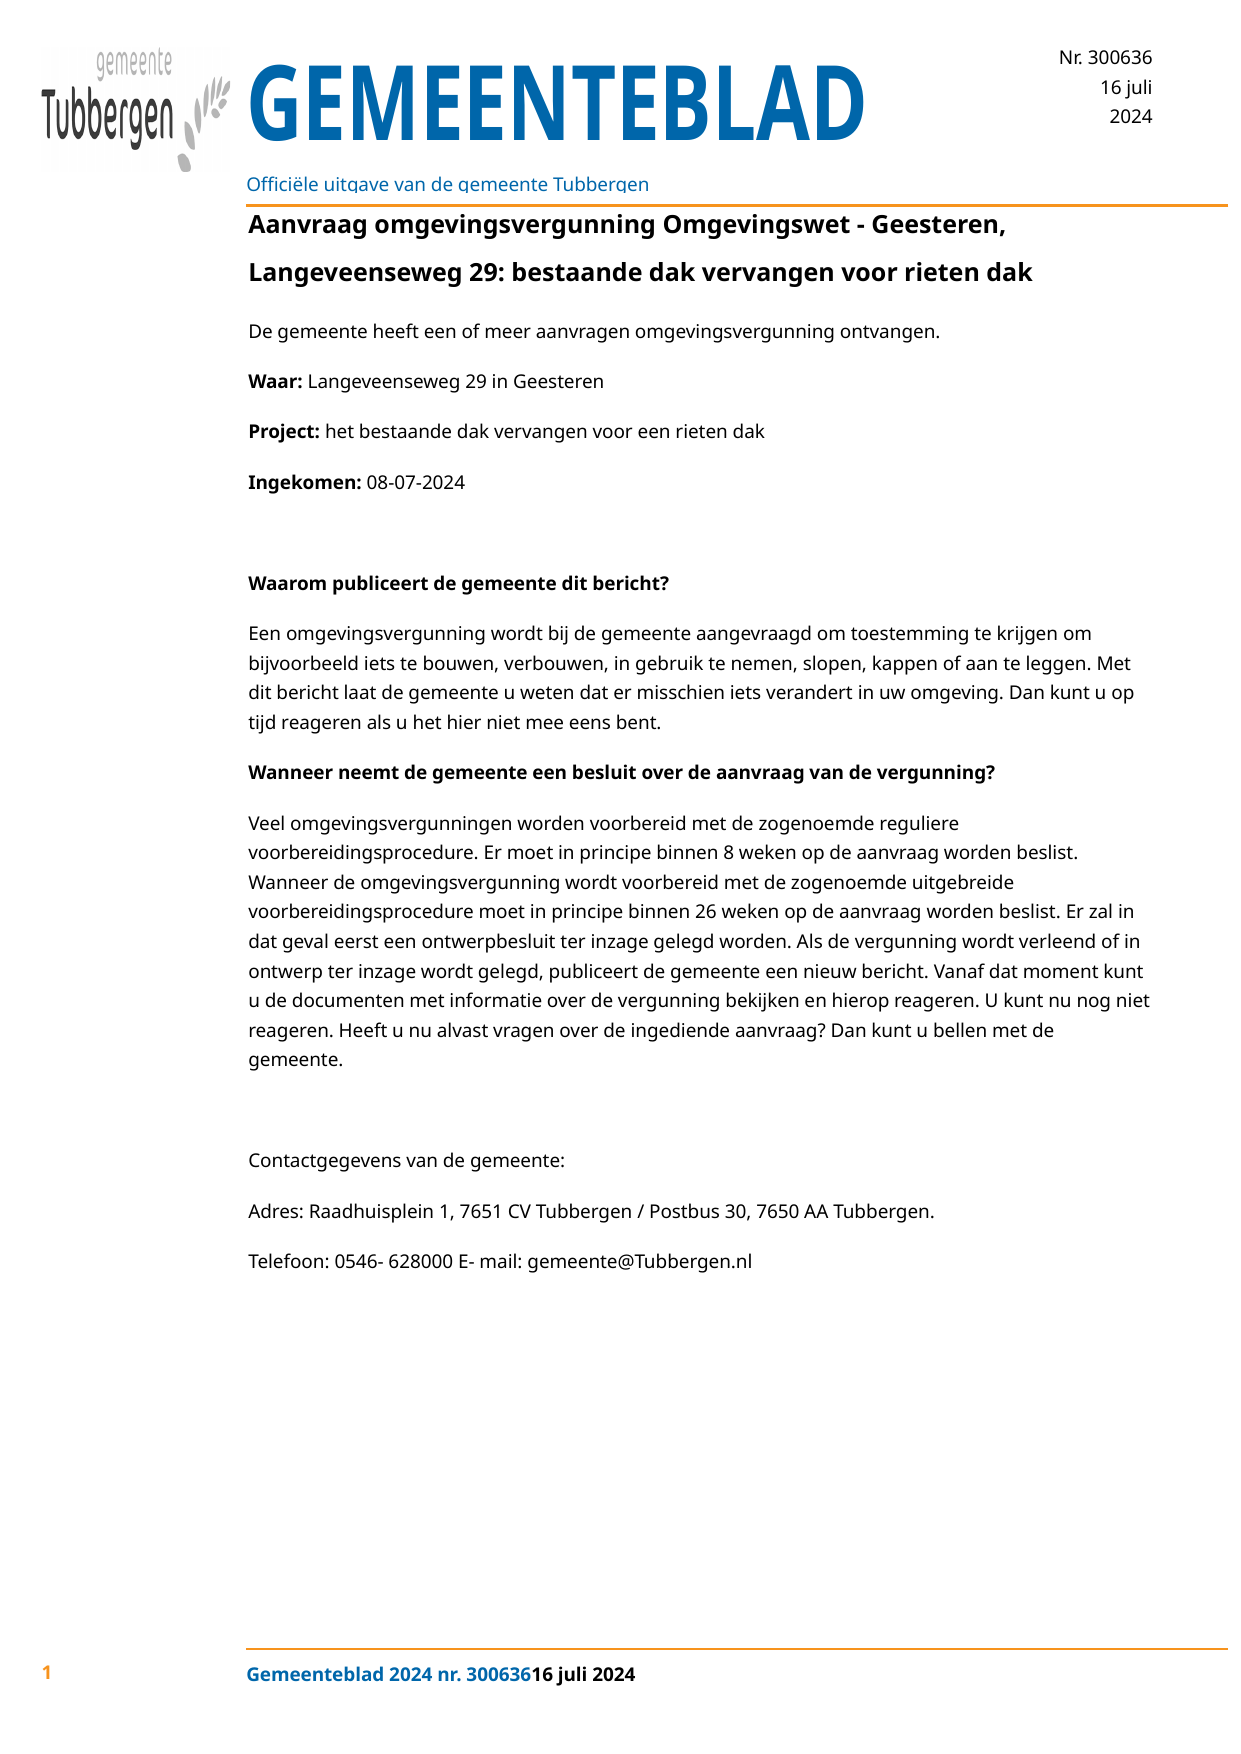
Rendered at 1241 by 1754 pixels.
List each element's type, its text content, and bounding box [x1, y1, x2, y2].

text Wanneer neemt de gemeente een besluit over de aanvraag van de vergunning? [248, 759, 1152, 785]
picture [41, 47, 231, 172]
text Aanvraag omgevingsvergunning Omgevingswet - Geesteren, Langeveenseweg 29: bestaande dak vervangen voor rieten dak [248, 207, 1152, 288]
text Veel omgevingsvergunningen worden voorbereid met de zogenoemde reguliere voorbereidingsprocedure. Er moet in principe binnen 8 weken op de aanvraag worden beslist. Wanneer de omgevingsvergunning wordt voorbereid met de zogenoemde uitgebreide voorbereidingsprocedure moet in principe binnen 26 weken op de aanvraag worden beslist. Er zal in dat geval eerst een ontwerpbesluit ter inzage gelegd worden. Als de vergunning wordt verleend of in ontwerp ter inzage wordt gelegd, publiceert de gemeente een nieuw bericht. Vanaf dat moment kunt u de documenten met informatie over de vergunning bekijken en hierop reageren. U kunt nu nog niet reageren. Heeft u nu alvast vragen over de ingediende aanvraag? Dan kunt u bellen met de gemeente. [248, 810, 1152, 1072]
text Telefoon: 0546- 628000 E- mail: gemeente@Tubbergen.nl [248, 1248, 1152, 1274]
text Ingekomen: 08-07-2024 [248, 469, 1152, 495]
text Waar: Langeveenseweg 29 in Geesteren [248, 368, 1152, 394]
text Adres: Raadhuisplein 1, 7651 CV Tubbergen / Postbus 30, 7650 AA Tubbergen. [248, 1198, 1152, 1224]
text Project: het bestaande dak vervangen voor een rieten dak [248, 419, 1152, 444]
text Een omgevingsvergunning wordt bij de gemeente aangevraagd om toestemming te krijgen om bijvoorbeeld iets te bouwen, verbouwen, in gebruik te nemen, slopen, kappen of aan te leggen. Met dit bericht laat de gemeente u weten dat er misschien iets verandert in uw omgeving. Dan kunt u op tijd reageren als u het hier niet mee eens bent. [248, 620, 1152, 735]
text De gemeente heeft een of meer aanvragen omgevingsvergunning ontvangen. [248, 318, 1152, 344]
text Waarom publiceert de gemeente dit bericht? [248, 570, 1152, 596]
text Contactgegevens van de gemeente: [248, 1147, 1152, 1173]
